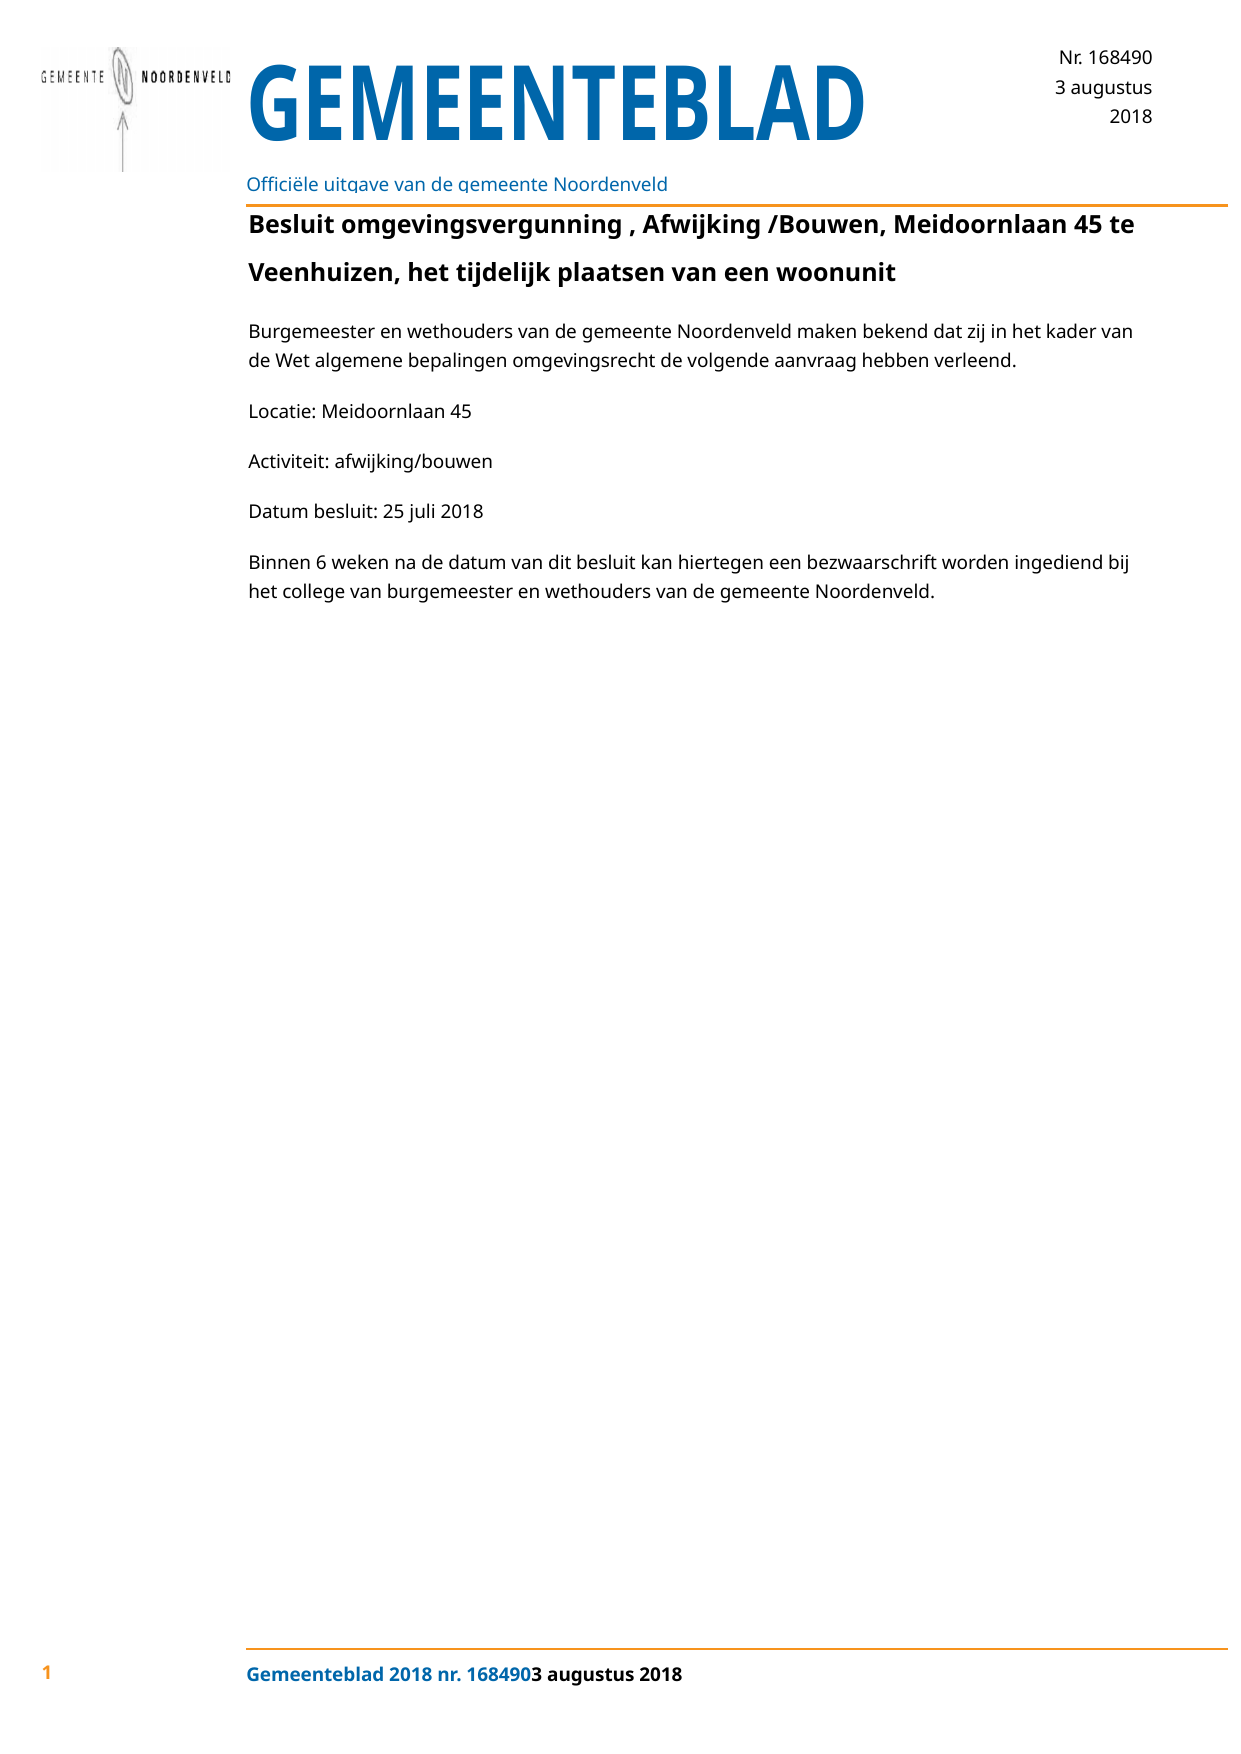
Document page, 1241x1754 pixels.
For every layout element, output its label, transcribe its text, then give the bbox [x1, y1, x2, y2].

text Burgemeester en wethouders van de gemeente Noordenveld maken bekend dat zij in het kader van de Wet algemene bepalingen omgevingsrecht de volgende aanvraag hebben verleend. [248, 318, 1152, 373]
text Besluit omgevingsvergunning , Afwijking /Bouwen, Meidoornlaan 45 te Veenhuizen, het tijdelijk plaatsen van een woonunit [248, 207, 1152, 288]
text Binnen 6 weken na de datum van dit besluit kan hiertegen een bezwaarschrift worden ingediend bij het college van burgemeester en wethouders van de gemeente Noordenveld. [248, 549, 1152, 604]
text Locatie: Meidoornlaan 45 [248, 398, 1152, 424]
picture [41, 47, 231, 172]
text Activiteit: afwijking/bouwen [248, 448, 1152, 474]
text Datum besluit: 25 juli 2018 [248, 499, 1152, 524]
